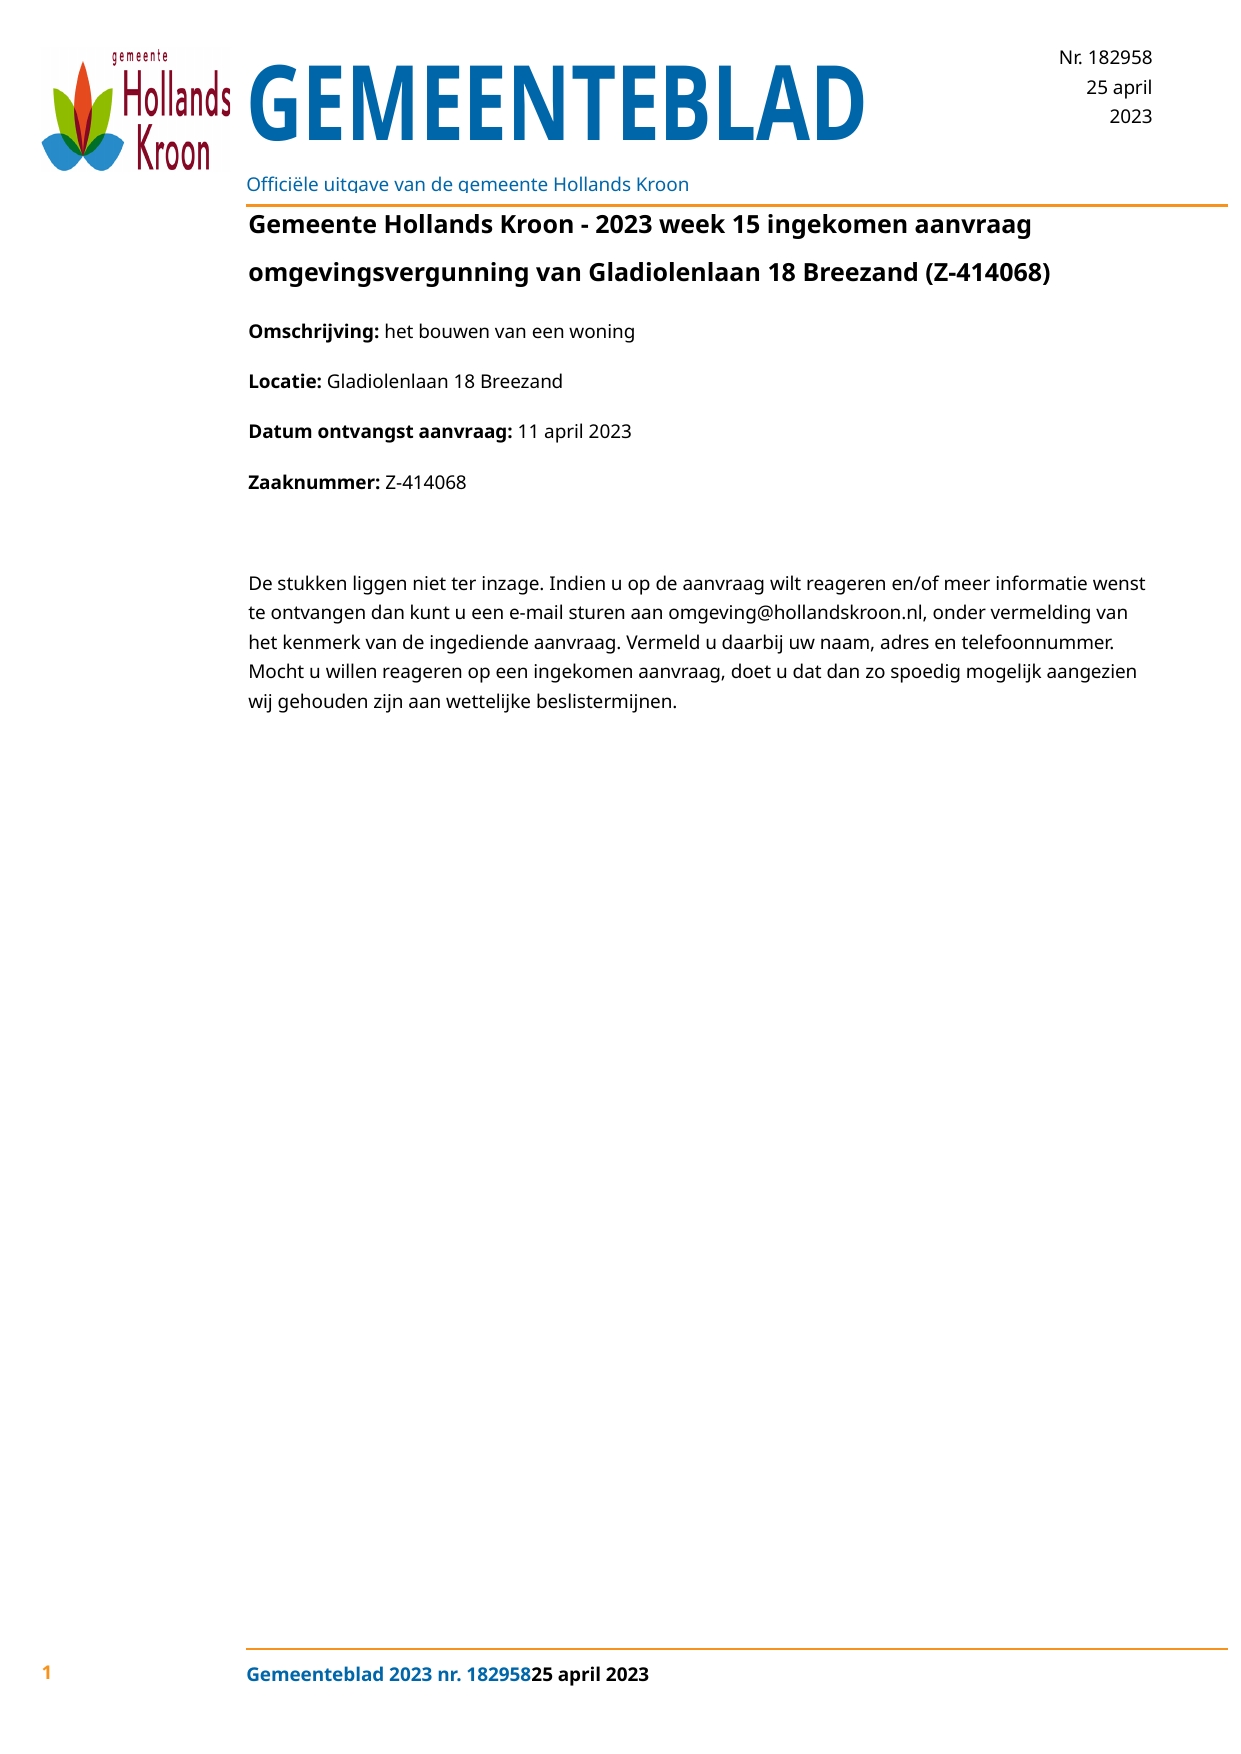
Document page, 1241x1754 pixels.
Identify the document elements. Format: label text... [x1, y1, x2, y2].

text Datum ontvangst aanvraag: 11 april 2023 [248, 419, 1152, 444]
text Gemeente Hollands Kroon - 2023 week 15 ingekomen aanvraag omgevingsvergunning van Gladiolenlaan 18 Breezand (Z-414068) [248, 207, 1152, 288]
text Locatie: Gladiolenlaan 18 Breezand [248, 368, 1152, 394]
text Zaaknummer: Z-414068 [248, 469, 1152, 495]
text Omschrijving: het bouwen van een woning [248, 318, 1152, 344]
picture [41, 47, 231, 172]
text De stukken liggen niet ter inzage. Indien u op de aanvraag wilt reageren en/of meer informatie wenst te ontvangen dan kunt u een e-mail sturen aan omgeving@hollandskroon.nl, onder vermelding van het kenmerk van de ingediende aanvraag. Vermeld u daarbij uw naam, adres en telefoonnummer. Mocht u willen reageren op een ingekomen aanvraag, doet u dat dan zo spoedig mogelijk aangezien wij gehouden zijn aan wettelijke beslistermijnen. [248, 570, 1152, 714]
